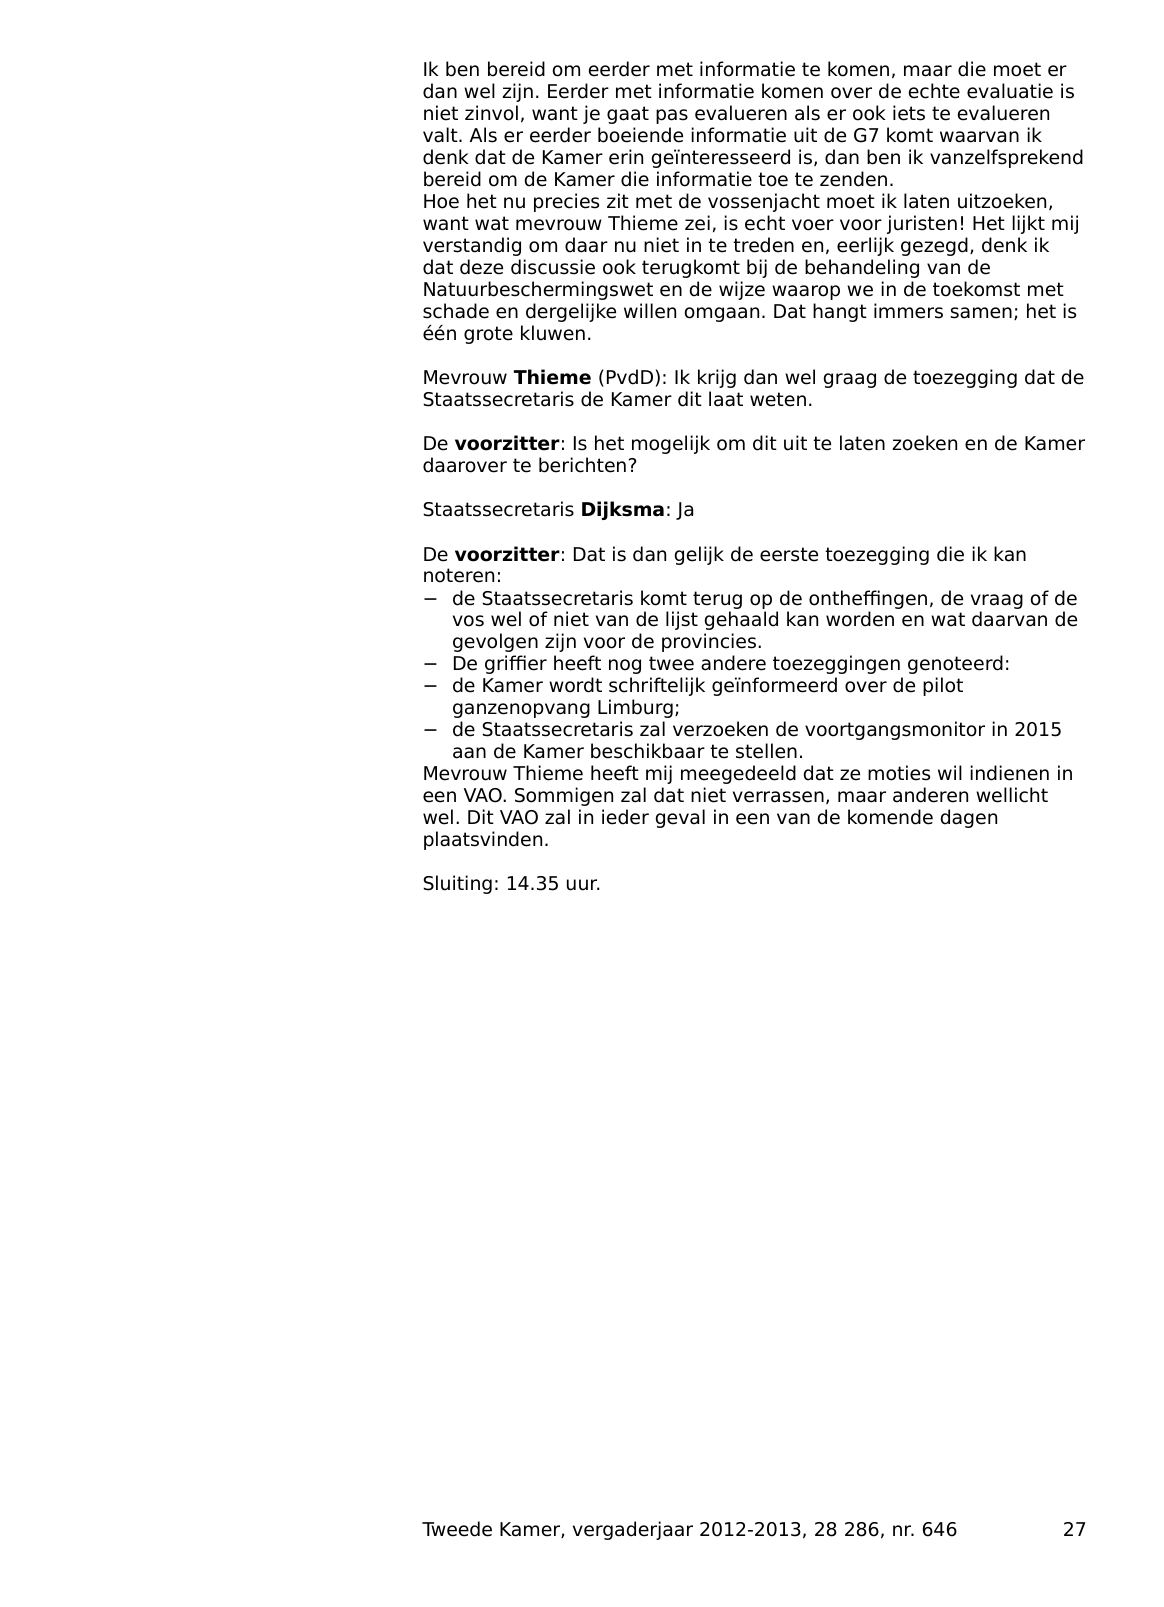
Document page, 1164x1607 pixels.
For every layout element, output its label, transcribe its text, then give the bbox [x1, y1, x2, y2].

text Staatssecretaris Dijksma: Ja [422, 499, 1087, 521]
text − de Staatssecretaris komt terug op de ontheffingen, de vraag of de vos wel of niet van de lijst gehaald kan worden en wat daarvan de gevolgen zijn voor de provincies. [422, 587, 1087, 653]
text Ik ben bereid om eerder met informatie te komen, maar die moet er dan wel zijn. Eerder met informatie komen over de echte evaluatie is niet zinvol, want je gaat pas evalueren als er ook iets te evalueren valt. Als er eerder boeiende informatie uit de G7 komt waarvan ik denk dat de Kamer erin geïnteresseerd is, dan ben ik vanzelfsprekend bereid om de Kamer die informatie toe te zenden. [422, 59, 1087, 191]
text − De griffier heeft nog twee andere toezeggingen genoteerd: [422, 653, 1087, 675]
text De voorzitter: Is het mogelijk om dit uit te laten zoeken en de Kamer daarover te berichten? [422, 433, 1087, 477]
text − de Staatssecretaris zal verzoeken de voortgangsmonitor in 2015 aan de Kamer beschikbaar te stellen. [422, 719, 1087, 763]
text De voorzitter: Dat is dan gelijk de eerste toezegging die ik kan noteren: [422, 543, 1087, 587]
text Mevrouw Thieme (PvdD): Ik krijg dan wel graag de toezegging dat de Staatssecretaris de Kamer dit laat weten. [422, 367, 1087, 411]
text Hoe het nu precies zit met de vossenjacht moet ik laten uitzoeken, want wat mevrouw Thieme zei, is echt voer voor juristen! Het lijkt mij verstandig om daar nu niet in te treden en, eerlijk gezegd, denk ik dat deze discussie ook terugkomt bij de behandeling van de Natuurbeschermingswet en de wijze waarop we in de toekomst met schade en dergelijke willen omgaan. Dat hangt immers samen; het is één grote kluwen. [422, 191, 1087, 345]
text Mevrouw Thieme heeft mij meegedeeld dat ze moties wil indienen in een VAO. Sommigen zal dat niet verrassen, maar anderen wellicht wel. Dit VAO zal in ieder geval in een van de komende dagen plaatsvinden. [422, 763, 1087, 851]
text − de Kamer wordt schriftelijk geïnformeerd over de pilot ganzenopvang Limburg; [422, 675, 1087, 719]
text Sluiting: 14.35 uur. [422, 873, 1087, 895]
